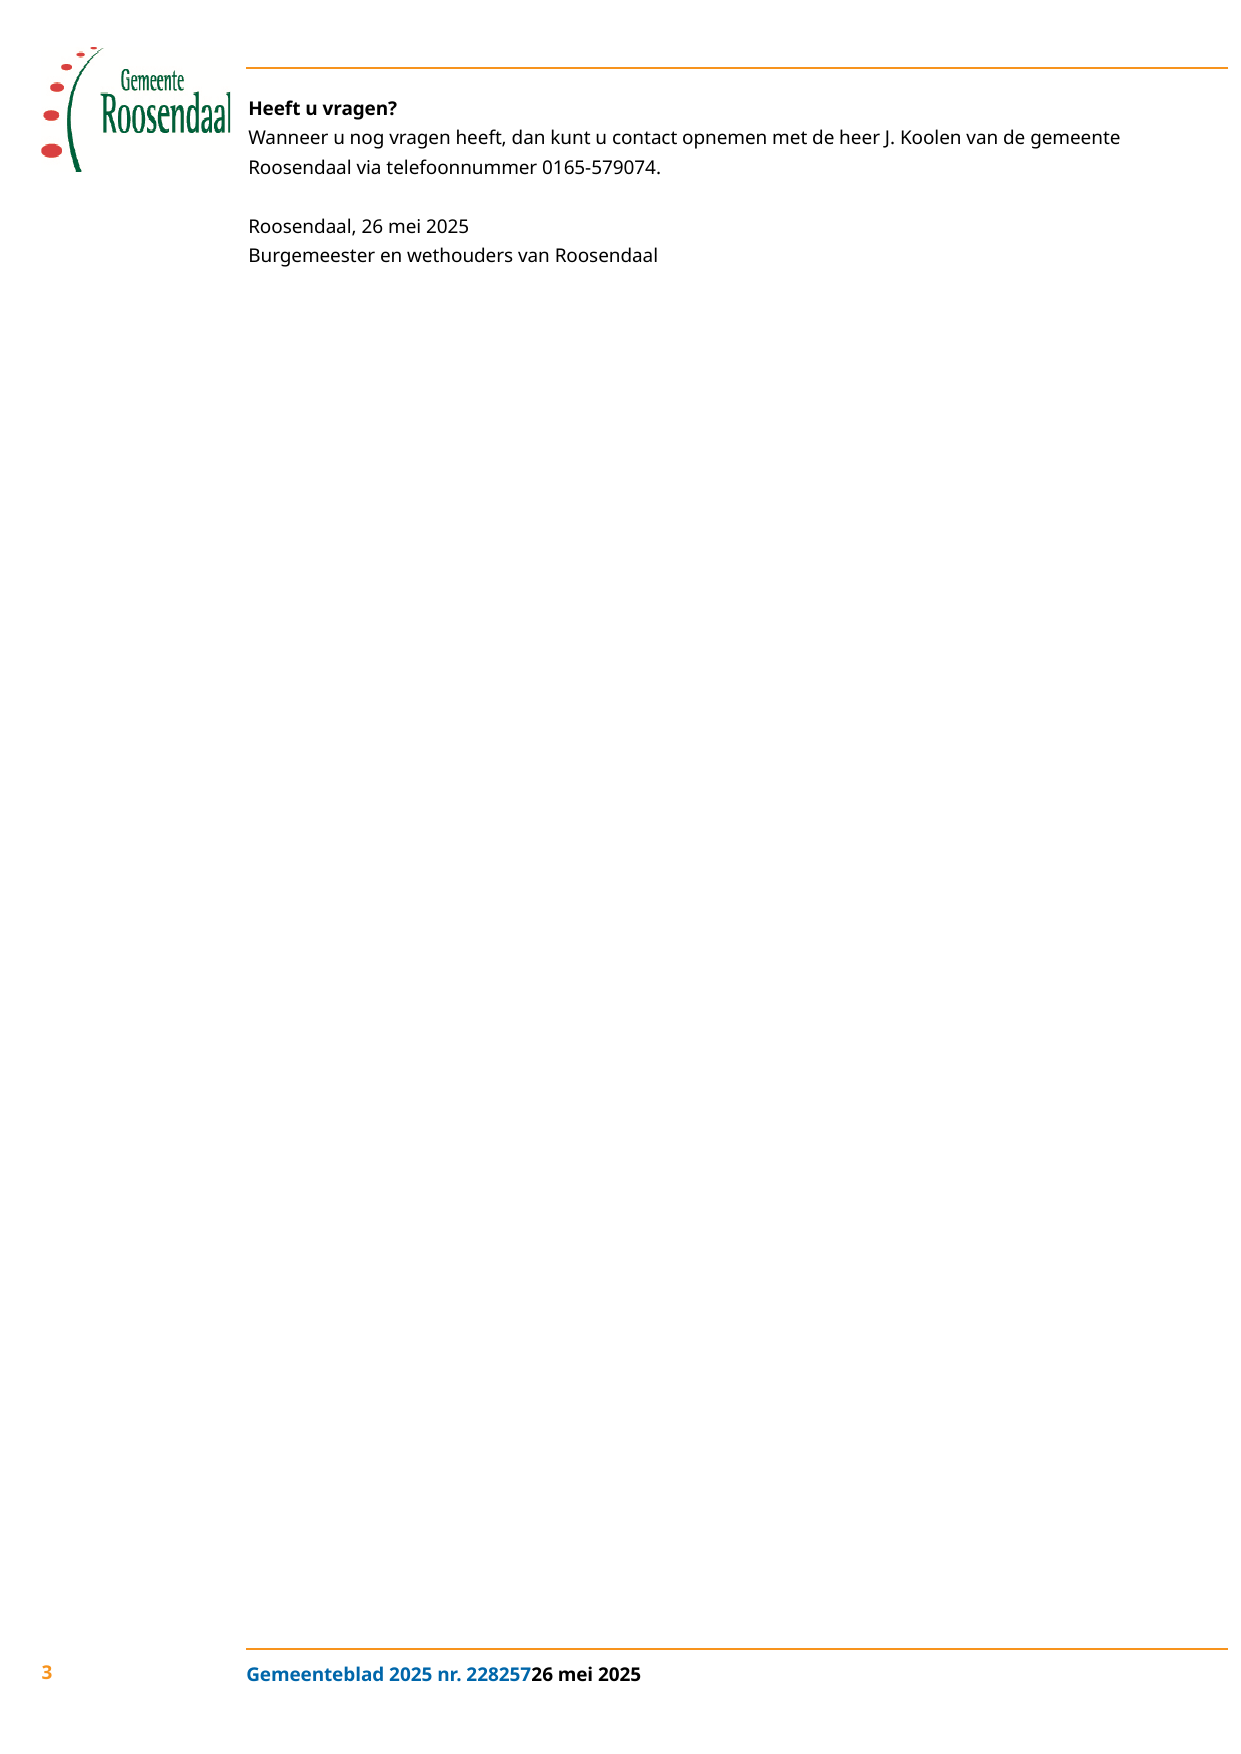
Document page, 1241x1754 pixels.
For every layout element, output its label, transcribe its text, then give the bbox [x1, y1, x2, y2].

text Roosendaal, 26 mei 2025 [248, 213, 1152, 239]
text Heeft u vragen? [248, 95, 1152, 121]
text Burgemeester en wethouders van Roosendaal [248, 243, 1152, 268]
text Wanneer u nog vragen heeft, dan kunt u contact opnemen met de heer J. Koolen van de gemeente Roosendaal via telefoonnummer 0165-579074. [248, 124, 1152, 180]
picture [41, 47, 231, 172]
